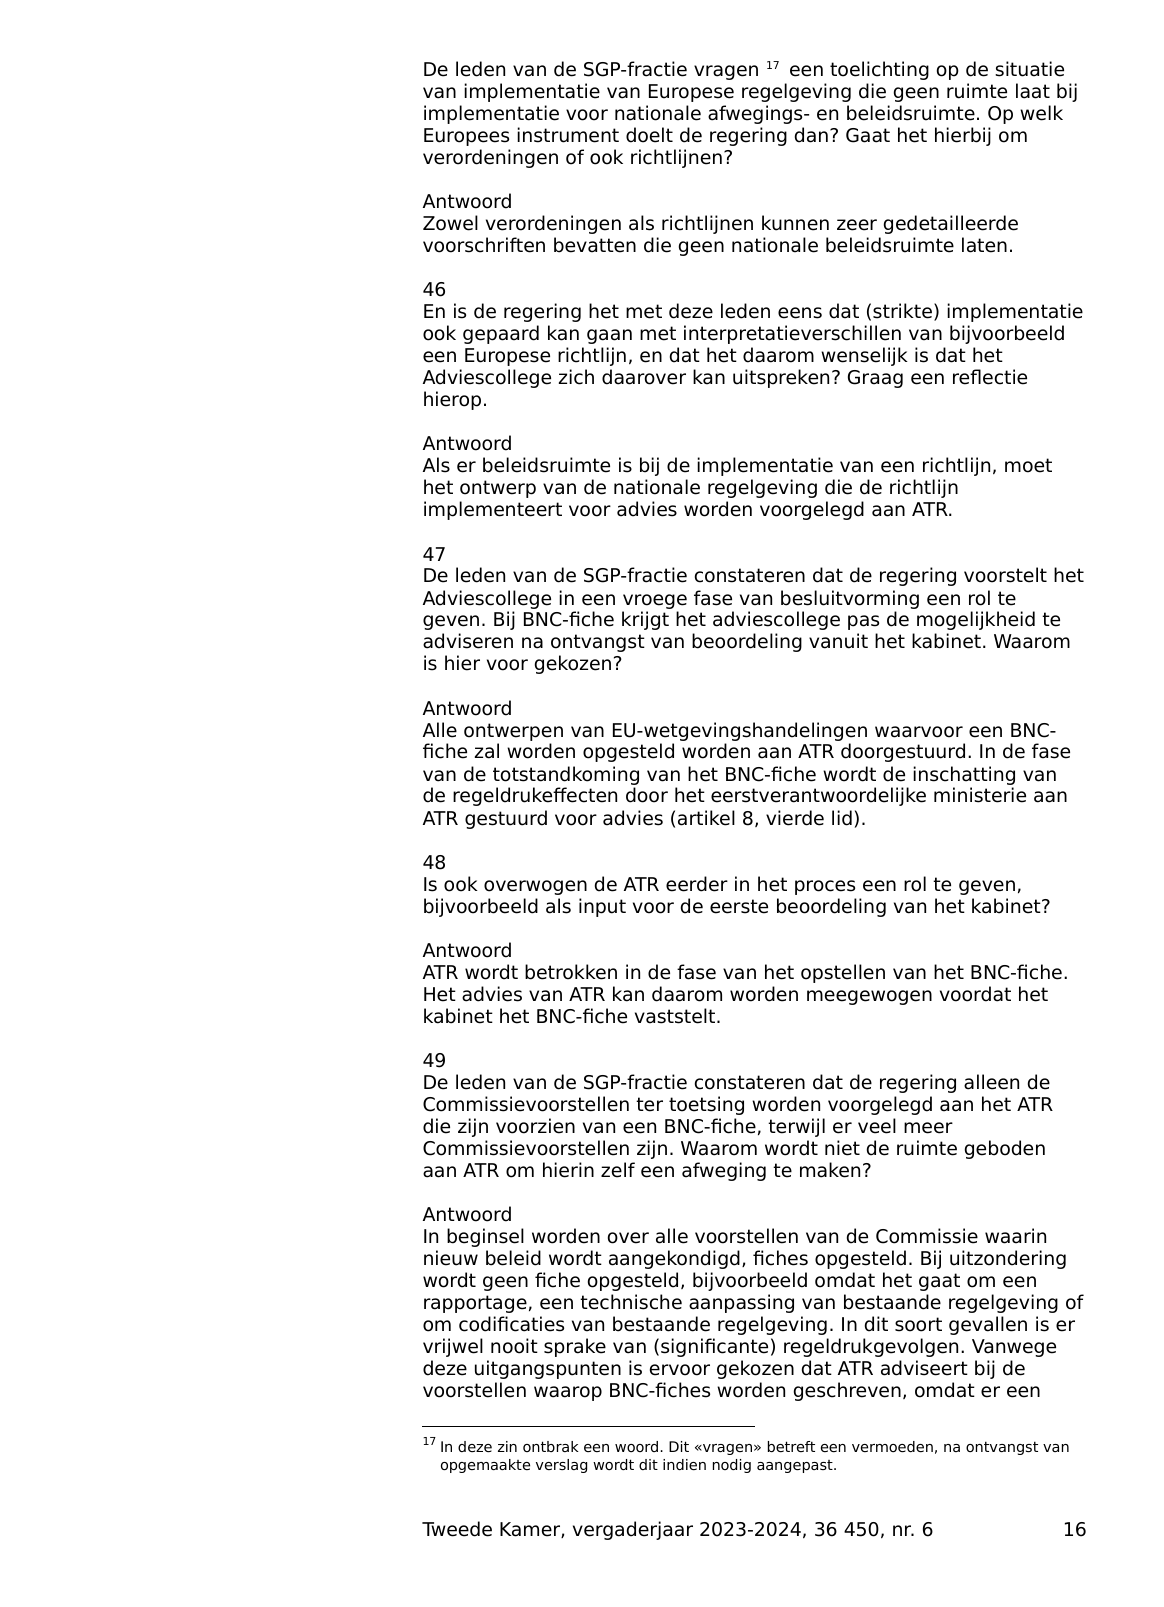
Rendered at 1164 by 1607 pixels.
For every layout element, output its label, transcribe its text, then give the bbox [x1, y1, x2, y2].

text De leden van de SGP-fractie constateren dat de regering voorstelt het Adviescollege in een vroege fase van besluitvorming een rol te geven. Bij BNC-fiche krijgt het adviescollege pas de mogelijkheid te adviseren na ontvangst van beoordeling vanuit het kabinet. Waarom is hier voor gekozen? [422, 565, 1087, 675]
text 47 [422, 543, 1087, 565]
text Antwoord [422, 697, 1087, 719]
text 46 [422, 279, 1087, 301]
text Zowel verordeningen als richtlijnen kunnen zeer gedetailleerde voorschriften bevatten die geen nationale beleidsruimte laten. [422, 213, 1087, 257]
text De leden van de SGP-fractie constateren dat de regering alleen de Commissievoorstellen ter toetsing worden voorgelegd aan het ATR die zijn voorzien van een BNC-fiche, terwijl er veel meer Commissievoorstellen zijn. Waarom wordt niet de ruimte geboden aan ATR om hierin zelf een afweging te maken? [422, 1072, 1087, 1182]
text Antwoord [422, 1204, 1087, 1226]
text En is de regering het met deze leden eens dat (strikte) implementatie ook gepaard kan gaan met interpretatieverschillen van bijvoorbeeld een Europese richtlijn, en dat het daarom wenselijk is dat het Adviescollege zich daarover kan uitspreken? Graag een reflectie hierop. [422, 301, 1087, 411]
text Antwoord [422, 191, 1087, 213]
text De leden van de SGP-fractie vragen een toelichting op de situatie van implementatie van Europese regelgeving die geen ruimte laat bij implementatie voor nationale afwegings- en beleidsruimte. Op welk Europees instrument doelt de regering dan? Gaat het hierbij om verordeningen of ook richtlijnen? [422, 59, 1087, 169]
text Antwoord [422, 940, 1087, 962]
text Antwoord [422, 433, 1087, 455]
text In beginsel worden over alle voorstellen van de Commissie waarin nieuw beleid wordt aangekondigd, fiches opgesteld. Bij uitzondering wordt geen fiche opgesteld, bijvoorbeeld omdat het gaat om een rapportage, een technische aanpassing van bestaande regelgeving of om codificaties van bestaande regelgeving. In dit soort gevallen is er vrijwel nooit sprake van (significante) regeldrukgevolgen. Vanwege deze uitgangspunten is ervoor gekozen dat ATR adviseert bij de voorstellen waarop BNC-fiches worden geschreven, omdat er een [422, 1226, 1087, 1402]
text 49 [422, 1050, 1087, 1072]
text Is ook overwogen de ATR eerder in het proces een rol te geven, bijvoorbeeld als input voor de eerste beoordeling van het kabinet? [422, 873, 1087, 917]
text In deze zin ontbrak een woord. Dit «vragen» betreft een vermoeden, na ontvangst van opgemaakte verslag wordt dit indien nodig aangepast. [422, 1435, 1087, 1474]
text ATR wordt betrokken in de fase van het opstellen van het BNC-fiche. Het advies van ATR kan daarom worden meegewogen voordat het kabinet het BNC-fiche vaststelt. [422, 962, 1087, 1028]
text Alle ontwerpen van EU-wetgevingshandelingen waarvoor een BNC-fiche zal worden opgesteld worden aan ATR doorgestuurd. In de fase van de totstandkoming van het BNC-fiche wordt de inschatting van de regeldrukeffecten door het eerstverantwoordelijke ministerie aan ATR gestuurd voor advies (artikel 8, vierde lid). [422, 719, 1087, 829]
text Als er beleidsruimte is bij de implementatie van een richtlijn, moet het ontwerp van de nationale regelgeving die de richtlijn implementeert voor advies worden voorgelegd aan ATR. [422, 455, 1087, 521]
text 48 [422, 852, 1087, 873]
